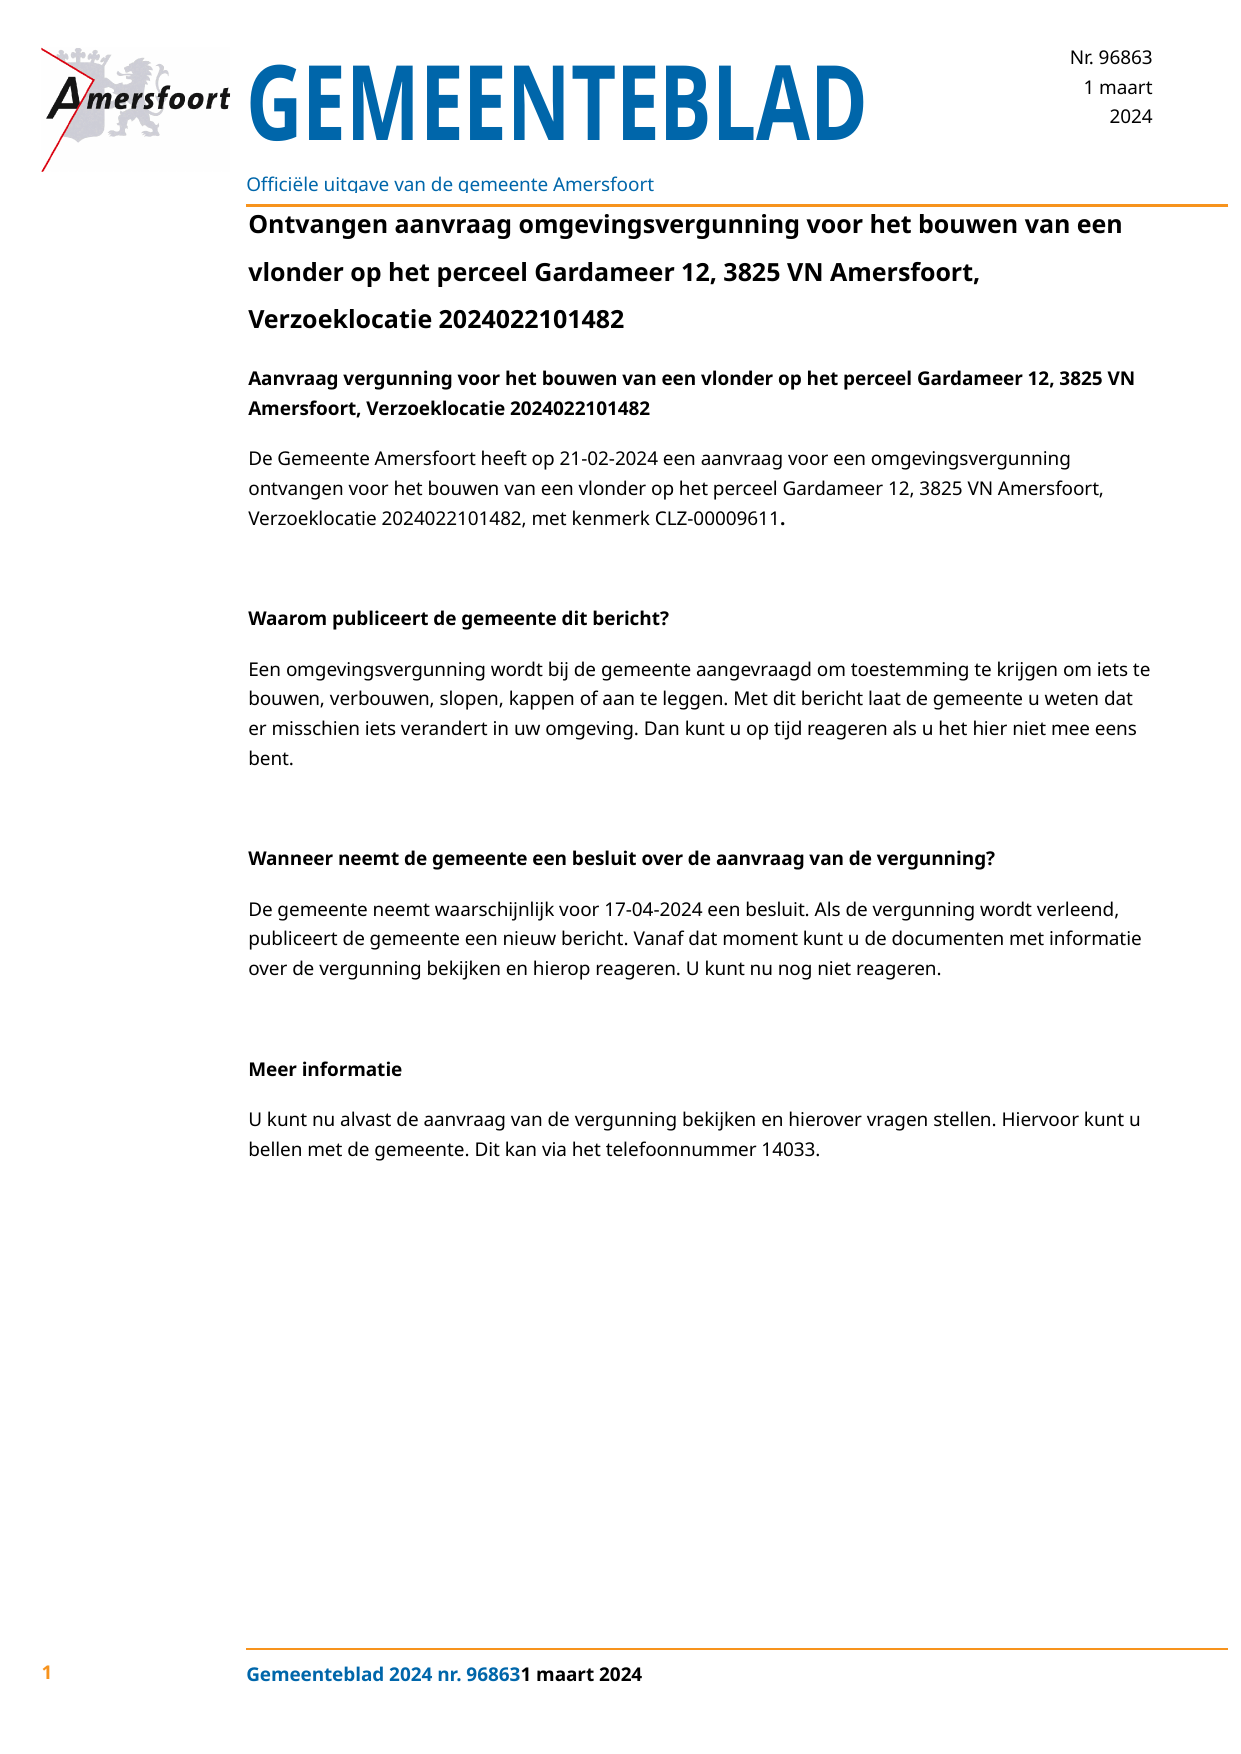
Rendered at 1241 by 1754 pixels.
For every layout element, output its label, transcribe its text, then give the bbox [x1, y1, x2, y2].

text Ontvangen aanvraag omgevingsvergunning voor het bouwen van een vlonder op het perceel Gardameer 12, 3825 VN Amersfoort, Verzoeklocatie 2024022101482 [248, 207, 1152, 336]
text U kunt nu alvast de aanvraag van de vergunning bekijken en hierover vragen stellen. Hiervoor kunt u bellen met de gemeente. Dit kan via het telefoonnummer 14033. [248, 1106, 1152, 1162]
text Een omgevingsvergunning wordt bij de gemeente aangevraagd om toestemming te krijgen om iets te bouwen, verbouwen, slopen, kappen of aan te leggen. Met dit bericht laat de gemeente u weten dat er misschien iets verandert in uw omgeving. Dan kunt u op tijd reageren als u het hier niet mee eens bent. [248, 656, 1152, 770]
text Aanvraag vergunning voor het bouwen van een vlonder op het perceel Gardameer 12, 3825 VN Amersfoort, Verzoeklocatie 2024022101482 [248, 366, 1152, 421]
text De Gemeente Amersfoort heeft op 21-02-2024 een aanvraag voor een omgevingsvergunning ontvangen voor het bouwen van een vlonder op het perceel Gardameer 12, 3825 VN Amersfoort, Verzoeklocatie 2024022101482, met kenmerk CLZ-00009611. [248, 446, 1152, 530]
text Meer informatie [248, 1056, 1152, 1082]
picture [41, 47, 231, 172]
text De gemeente neemt waarschijnlijk voor 17-04-2024 een besluit. Als de vergunning wordt verleend, publiceert de gemeente een nieuw bericht. Vanaf dat moment kunt u de documenten met informatie over de vergunning bekijken en hierop reageren. U kunt nu nog niet reageren. [248, 896, 1152, 981]
text Wanneer neemt de gemeente een besluit over de aanvraag van de vergunning? [248, 846, 1152, 871]
text Waarom publiceert de gemeente dit bericht? [248, 606, 1152, 631]
